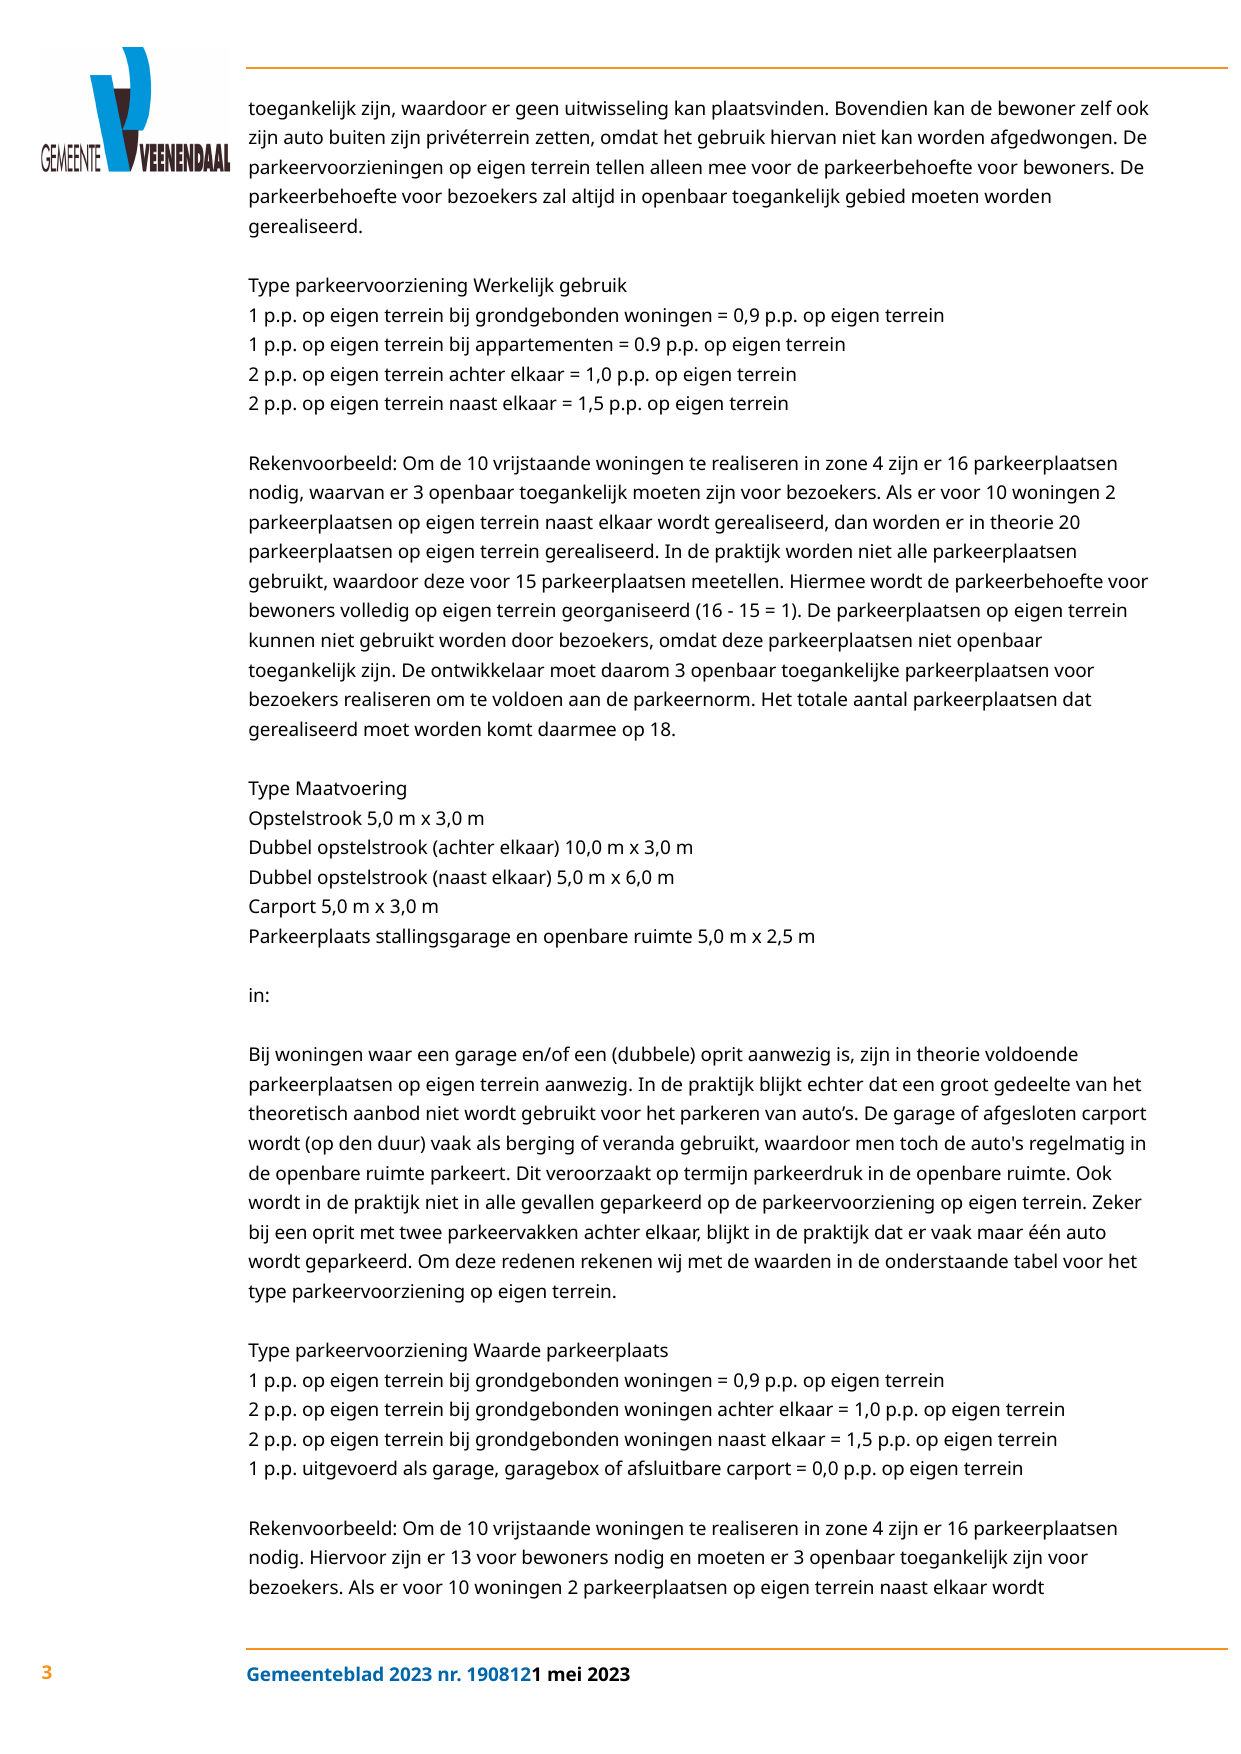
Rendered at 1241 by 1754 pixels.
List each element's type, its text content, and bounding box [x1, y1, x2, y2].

picture [41, 47, 130, 172]
text Type Maatvoering [248, 775, 1152, 801]
text 1 p.p. op eigen terrein bij grondgebonden woningen = 0,9 p.p. op eigen terrein [248, 302, 1152, 328]
text Type parkeervoorziening Werkelijk gebruik [248, 272, 1152, 298]
text Type parkeervoorziening Waarde parkeerplaats [248, 1337, 1152, 1363]
text 1 p.p. uitgevoerd als garage, garagebox of afsluitbare carport = 0,0 p.p. op eigen terrein [248, 1456, 1152, 1481]
text Bij woningen waar een garage en/of een (dubbele) oprit aanwezig is, zijn in theorie voldoende parkeerplaatsen op eigen terrein aanwezig. In de praktijk blijkt echter dat een groot gedeelte van het theoretisch aanbod niet wordt gebruikt voor het parkeren van auto’s. De garage of afgesloten carport wordt (op den duur) vaak als berging of veranda gebruikt, waardoor men toch de auto's regelmatig in de openbare ruimte parkeert. Dit veroorzaakt op termijn parkeerdruk in de openbare ruimte. Ook wordt in de praktijk niet in alle gevallen geparkeerd op de parkeervoorziening op eigen terrein. Zeker bij een oprit met twee parkeervakken achter elkaar, blijkt in de praktijk dat er vaak maar één auto wordt geparkeerd. Om deze redenen rekenen wij met de waarden in de onderstaande tabel voor het type parkeervoorziening op eigen terrein. [248, 1041, 1152, 1304]
text Opstelstrook 5,0 m x 3,0 m [248, 805, 1152, 831]
text toegankelijk zijn, waardoor er geen uitwisseling kan plaatsvinden. Bovendien kan de bewoner zelf ook zijn auto buiten zijn privéterrein zetten, omdat het gebruik hiervan niet kan worden afgedwongen. De parkeervoorzieningen op eigen terrein tellen alleen mee voor de parkeerbehoefte voor bewoners. De parkeerbehoefte voor bezoekers zal altijd in openbaar toegankelijk gebied moeten worden gerealiseerd. [248, 95, 1152, 239]
text 2 p.p. op eigen terrein bij grondgebonden woningen achter elkaar = 1,0 p.p. op eigen terrein [248, 1396, 1152, 1422]
text Rekenvoorbeeld: Om de 10 vrijstaande woningen te realiseren in zone 4 zijn er 16 parkeerplaatsen nodig, waarvan er 3 openbaar toegankelijk moeten zijn voor bezoekers. Als er voor 10 woningen 2 parkeerplaatsen op eigen terrein naast elkaar wordt gerealiseerd, dan worden er in theorie 20 parkeerplaatsen op eigen terrein gerealiseerd. In de praktijk worden niet alle parkeerplaatsen gebruikt, waardoor deze voor 15 parkeerplaatsen meetellen. Hiermee wordt de parkeerbehoefte voor bewoners volledig op eigen terrein georganiseerd (16 - 15 = 1). De parkeerplaatsen op eigen terrein kunnen niet gebruikt worden door bezoekers, omdat deze parkeerplaatsen niet openbaar toegankelijk zijn. De ontwikkelaar moet daarom 3 openbaar toegankelijke parkeerplaatsen voor bezoekers realiseren om te voldoen aan de parkeernorm. Het totale aantal parkeerplaatsen dat gerealiseerd moet worden komt daarmee op 18. [248, 450, 1152, 742]
text 2 p.p. op eigen terrein achter elkaar = 1,0 p.p. op eigen terrein [248, 361, 1152, 387]
text Parkeerplaats stallingsgarage en openbare ruimte 5,0 m x 2,5 m [248, 923, 1152, 949]
text Dubbel opstelstrook (naast elkaar) 5,0 m x 6,0 m [248, 864, 1152, 890]
text 1 p.p. op eigen terrein bij appartementen = 0.9 p.p. op eigen terrein [248, 331, 1152, 357]
picture [123, 47, 231, 172]
text 1 p.p. op eigen terrein bij grondgebonden woningen = 0,9 p.p. op eigen terrein [248, 1367, 1152, 1393]
text 2 p.p. op eigen terrein naast elkaar = 1,5 p.p. op eigen terrein [248, 391, 1152, 416]
text Rekenvoorbeeld: Om de 10 vrijstaande woningen te realiseren in zone 4 zijn er 16 parkeerplaatsen nodig. Hiervoor zijn er 13 voor bewoners nodig en moeten er 3 openbaar toegankelijk zijn voor bezoekers. Als er voor 10 woningen 2 parkeerplaatsen op eigen terrein naast elkaar wordt [248, 1515, 1152, 1600]
text 2 p.p. op eigen terrein bij grondgebonden woningen naast elkaar = 1,5 p.p. op eigen terrein [248, 1426, 1152, 1452]
text in: [248, 982, 1152, 1008]
text Dubbel opstelstrook (achter elkaar) 10,0 m x 3,0 m [248, 834, 1152, 860]
text Carport 5,0 m x 3,0 m [248, 893, 1152, 919]
